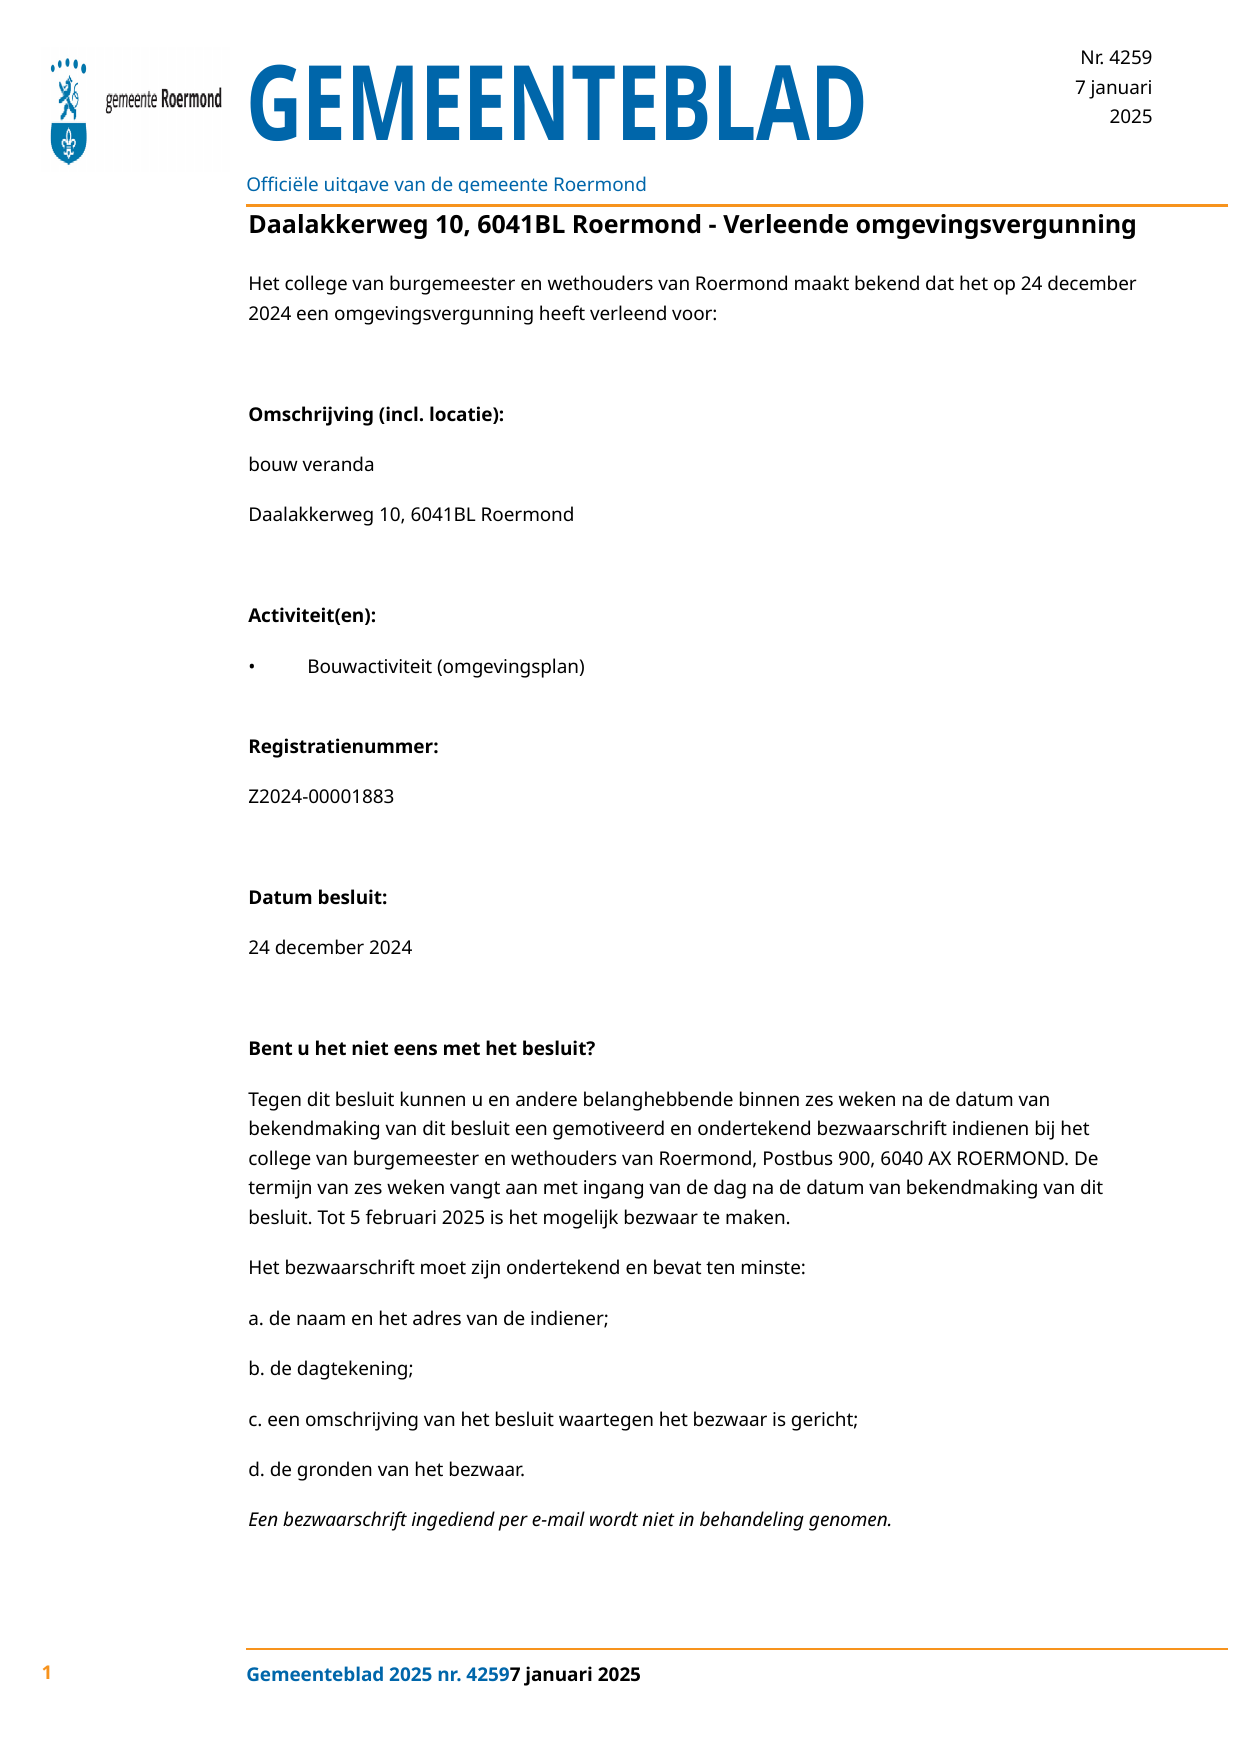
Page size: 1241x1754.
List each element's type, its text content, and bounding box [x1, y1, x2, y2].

text Registratienummer: [248, 733, 1152, 758]
text b. de dagtekening; [248, 1355, 1152, 1381]
text bouw veranda [248, 451, 1152, 477]
text Tegen dit besluit kunnen u en andere belanghebbende binnen zes weken na de datum van bekendmaking van dit besluit een gemotiveerd en ondertekend bezwaarschrift indienen bij het college van burgemeester en wethouders van Roermond, Postbus 900, 6040 AX ROERMOND. De termijn van zes weken vangt aan met ingang van de dag na de datum van bekendmaking van dit besluit. Tot 5 februari 2025 is het mogelijk bezwaar te maken. [248, 1086, 1152, 1230]
text Z2024-00001883 [248, 783, 1152, 809]
text Datum besluit: [248, 884, 1152, 910]
text a. de naam en het adres van de indiener; [248, 1305, 1152, 1331]
text d. de gronden van het bezwaar. [248, 1456, 1152, 1482]
text Activiteit(en): [248, 602, 1152, 628]
text Het college van burgemeester en wethouders van Roermond maakt bekend dat het op 24 december 2024 een omgevingsvergunning heeft verleend voor: [248, 270, 1152, 326]
text Daalakkerweg 10, 6041BL Roermond [248, 502, 1152, 527]
text 24 december 2024 [248, 934, 1152, 960]
text Daalakkerweg 10, 6041BL Roermond - Verleende omgevingsvergunning [248, 207, 1152, 241]
list Bouwactiviteit (omgevingsplan) [248, 653, 1152, 678]
text Bent u het niet eens met het besluit? [248, 1035, 1152, 1061]
text Het bezwaarschrift moet zijn ondertekend en bevat ten minste: [248, 1254, 1152, 1280]
picture [41, 47, 231, 172]
text c. een omschrijving van het besluit waartegen het bezwaar is gericht; [248, 1406, 1152, 1431]
text Omschrijving (incl. locatie): [248, 401, 1152, 426]
text Een bezwaarschrift ingediend per e-mail wordt niet in behandeling genomen. [248, 1507, 1152, 1532]
